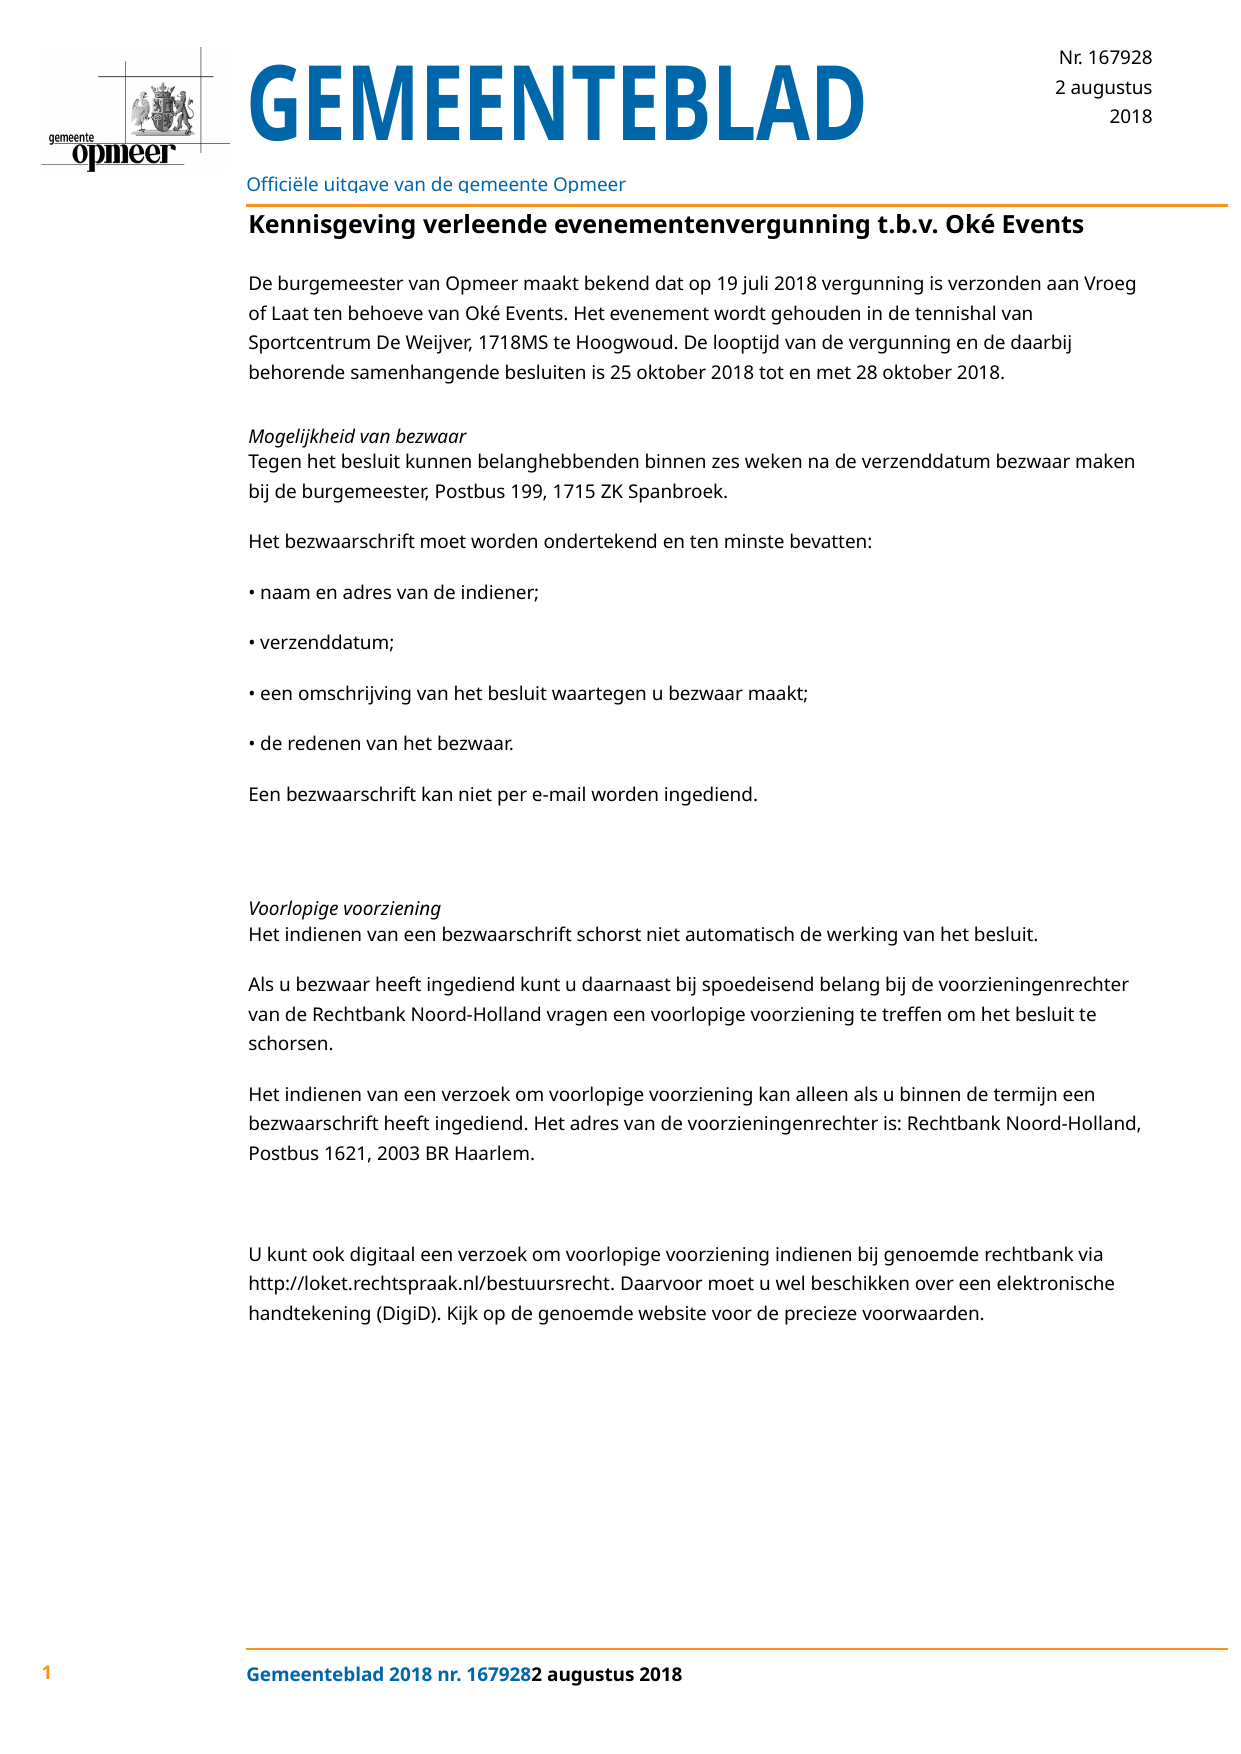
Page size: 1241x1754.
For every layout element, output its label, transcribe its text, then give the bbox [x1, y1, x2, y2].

text De burgemeester van Opmeer maakt bekend dat op 19 juli 2018 vergunning is verzonden aan Vroeg of Laat ten behoeve van Oké Events. Het evenement wordt gehouden in de tennishal van Sportcentrum De Weijver, 1718MS te Hoogwoud. De looptijd van de vergunning en de daarbij behorende samenhangende besluiten is 25 oktober 2018 tot en met 28 oktober 2018. [248, 270, 1152, 385]
text Een bezwaarschrift kan niet per e-mail worden ingediend. [248, 781, 1152, 807]
text Voorlopige voorziening [248, 895, 1152, 921]
text • de redenen van het bezwaar. [248, 730, 1152, 756]
text • een omschrijving van het besluit waartegen u bezwaar maakt; [248, 680, 1152, 706]
text • naam en adres van de indiener; [248, 579, 1152, 605]
text Het indienen van een verzoek om voorlopige voorziening kan alleen als u binnen de termijn een bezwaarschrift heeft ingediend. Het adres van de voorzieningenrechter is: Rechtbank Noord-Holland, Postbus 1621, 2003 BR Haarlem. [248, 1081, 1152, 1166]
text Mogelijkheid van bezwaar [248, 423, 1152, 449]
text Tegen het besluit kunnen belanghebbenden binnen zes weken na de verzenddatum bezwaar maken bij de burgemeester, Postbus 199, 1715 ZK Spanbroek. [248, 449, 1152, 504]
text • verzenddatum; [248, 629, 1152, 655]
text Het bezwaarschrift moet worden ondertekend en ten minste bevatten: [248, 529, 1152, 554]
text Als u bezwaar heeft ingediend kunt u daarnaast bij spoedeisend belang bij de voorzieningenrechter van de Rechtbank Noord-Holland vragen een voorlopige voorziening te treffen om het besluit te schorsen. [248, 971, 1152, 1056]
text Kennisgeving verleende evenementenvergunning t.b.v. Oké Events [248, 207, 1152, 241]
text Het indienen van een bezwaarschrift schorst niet automatisch de werking van het besluit. [248, 921, 1152, 947]
picture [41, 47, 231, 172]
text U kunt ook digitaal een verzoek om voorlopige voorziening indienen bij genoemde rechtbank via http://loket.rechtspraak.nl/bestuursrecht. Daarvoor moet u wel beschikken over een elektronische handtekening (DigiD). Kijk op de genoemde website voor de precieze voorwaarden. [248, 1241, 1152, 1326]
